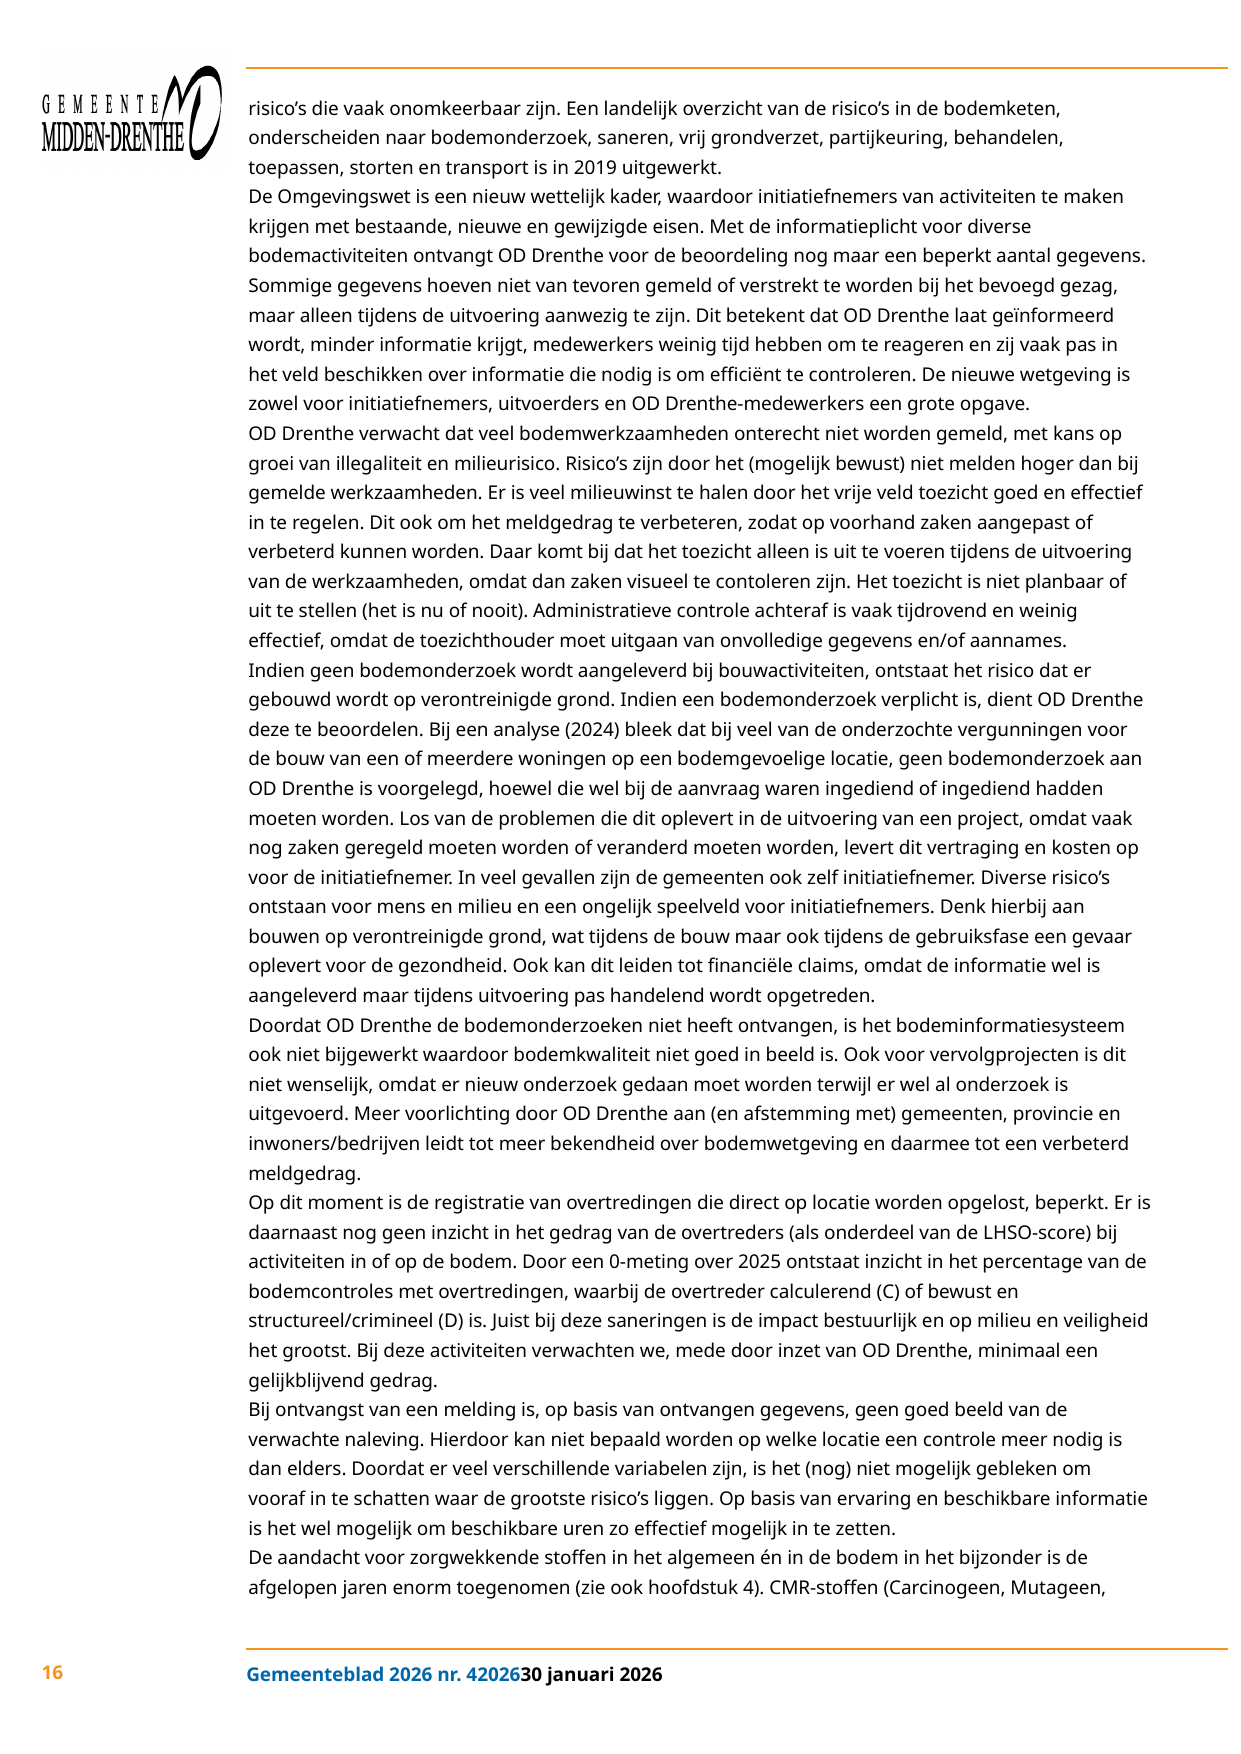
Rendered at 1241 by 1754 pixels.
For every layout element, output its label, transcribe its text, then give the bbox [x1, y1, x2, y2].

text OD Drenthe verwacht dat veel bodemwerkzaamheden onterecht niet worden gemeld, met kans op groei van illegaliteit en milieurisico. Risico’s zijn door het (mogelijk bewust) niet melden hoger dan bij gemelde werkzaamheden. Er is veel milieuwinst te halen door het vrije veld toezicht goed en effectief in te regelen. Dit ook om het meldgedrag te verbeteren, zodat op voorhand zaken aangepast of verbeterd kunnen worden. Daar komt bij dat het toezicht alleen is uit te voeren tijdens de uitvoering van de werkzaamheden, omdat dan zaken visueel te contoleren zijn. Het toezicht is niet planbaar of uit te stellen (het is nu of nooit). Administratieve controle achteraf is vaak tijdrovend en weinig effectief, omdat de toezichthouder moet uitgaan van onvolledige gegevens en/of aannames. [248, 420, 1152, 653]
text Bij ontvangst van een melding is, op basis van ontvangen gegevens, geen goed beeld van de verwachte naleving. Hierdoor kan niet bepaald worden op welke locatie een controle meer nodig is dan elders. Doordat er veel verschillende variabelen zijn, is het (nog) niet mogelijk gebleken om vooraf in te schatten waar de grootste risico’s liggen. Op basis van ervaring en beschikbare informatie is het wel mogelijk om beschikbare uren zo effectief mogelijk in te zetten. [248, 1396, 1152, 1541]
text Doordat OD Drenthe de bodemonderzoeken niet heeft ontvangen, is het bodeminformatiesysteem ook niet bijgewerkt waardoor bodemkwaliteit niet goed in beeld is. Ook voor vervolgprojecten is dit niet wenselijk, omdat er nieuw onderzoek gedaan moet worden terwijl er wel al onderzoek is uitgevoerd. Meer voorlichting door OD Drenthe aan (en afstemming met) gemeenten, provincie en inwoners/bedrijven leidt tot meer bekendheid over bodemwetgeving en daarmee tot een verbeterd meldgedrag. [248, 1012, 1152, 1186]
text risico’s die vaak onomkeerbaar zijn. Een landelijk overzicht van de risico’s in de bodemketen, onderscheiden naar bodemonderzoek, saneren, vrij grondverzet, partijkeuring, behandelen, toepassen, storten en transport is in 2019 uitgewerkt. [248, 95, 1152, 180]
text Op dit moment is de registratie van overtredingen die direct op locatie worden opgelost, beperkt. Er is daarnaast nog geen inzicht in het gedrag van de overtreders (als onderdeel van de LHSO-score) bij activiteiten in of op de bodem. Door een 0-meting over 2025 ontstaat inzicht in het percentage van de bodemcontroles met overtredingen, waarbij de overtreder calculerend (C) of bewust en structureel/crimineel (D) is. Juist bij deze saneringen is de impact bestuurlijk en op milieu en veiligheid het grootst. Bij deze activiteiten verwachten we, mede door inzet van OD Drenthe, minimaal een gelijkblijvend gedrag. [248, 1189, 1152, 1393]
text De aandacht voor zorgwekkende stoffen in het algemeen én in de bodem in het bijzonder is de afgelopen jaren enorm toegenomen (zie ook hoofdstuk 4). CMR-stoffen (Carcinogeen, Mutageen, [248, 1544, 1152, 1600]
picture [41, 47, 231, 172]
text De Omgevingswet is een nieuw wettelijk kader, waardoor initiatiefnemers van activiteiten te maken krijgen met bestaande, nieuwe en gewijzigde eisen. Met de informatieplicht voor diverse bodemactiviteiten ontvangt OD Drenthe voor de beoordeling nog maar een beperkt aantal gegevens. Sommige gegevens hoeven niet van tevoren gemeld of verstrekt te worden bij het bevoegd gezag, maar alleen tijdens de uitvoering aanwezig te zijn. Dit betekent dat OD Drenthe laat geïnformeerd wordt, minder informatie krijgt, medewerkers weinig tijd hebben om te reageren en zij vaak pas in het veld beschikken over informatie die nodig is om efficiënt te controleren. De nieuwe wetgeving is zowel voor initiatiefnemers, uitvoerders en OD Drenthe-medewerkers een grote opgave. [248, 183, 1152, 416]
text Indien geen bodemonderzoek wordt aangeleverd bij bouwactiviteiten, ontstaat het risico dat er gebouwd wordt op verontreinigde grond. Indien een bodemonderzoek verplicht is, dient OD Drenthe deze te beoordelen. Bij een analyse (2024) bleek dat bij veel van de onderzochte vergunningen voor de bouw van een of meerdere woningen op een bodemgevoelige locatie, geen bodemonderzoek aan OD Drenthe is voorgelegd, hoewel die wel bij de aanvraag waren ingediend of ingediend hadden moeten worden. Los van de problemen die dit oplevert in de uitvoering van een project, omdat vaak nog zaken geregeld moeten worden of veranderd moeten worden, levert dit vertraging en kosten op voor de initiatiefnemer. In veel gevallen zijn de gemeenten ook zelf initiatiefnemer. Diverse risico’s ontstaan voor mens en milieu en een ongelijk speelveld voor initiatiefnemers. Denk hierbij aan bouwen op verontreinigde grond, wat tijdens de bouw maar ook tijdens de gebruiksfase een gevaar oplevert voor de gezondheid. Ook kan dit leiden tot financiële claims, omdat de informatie wel is aangeleverd maar tijdens uitvoering pas handelend wordt opgetreden. [248, 657, 1152, 1008]
